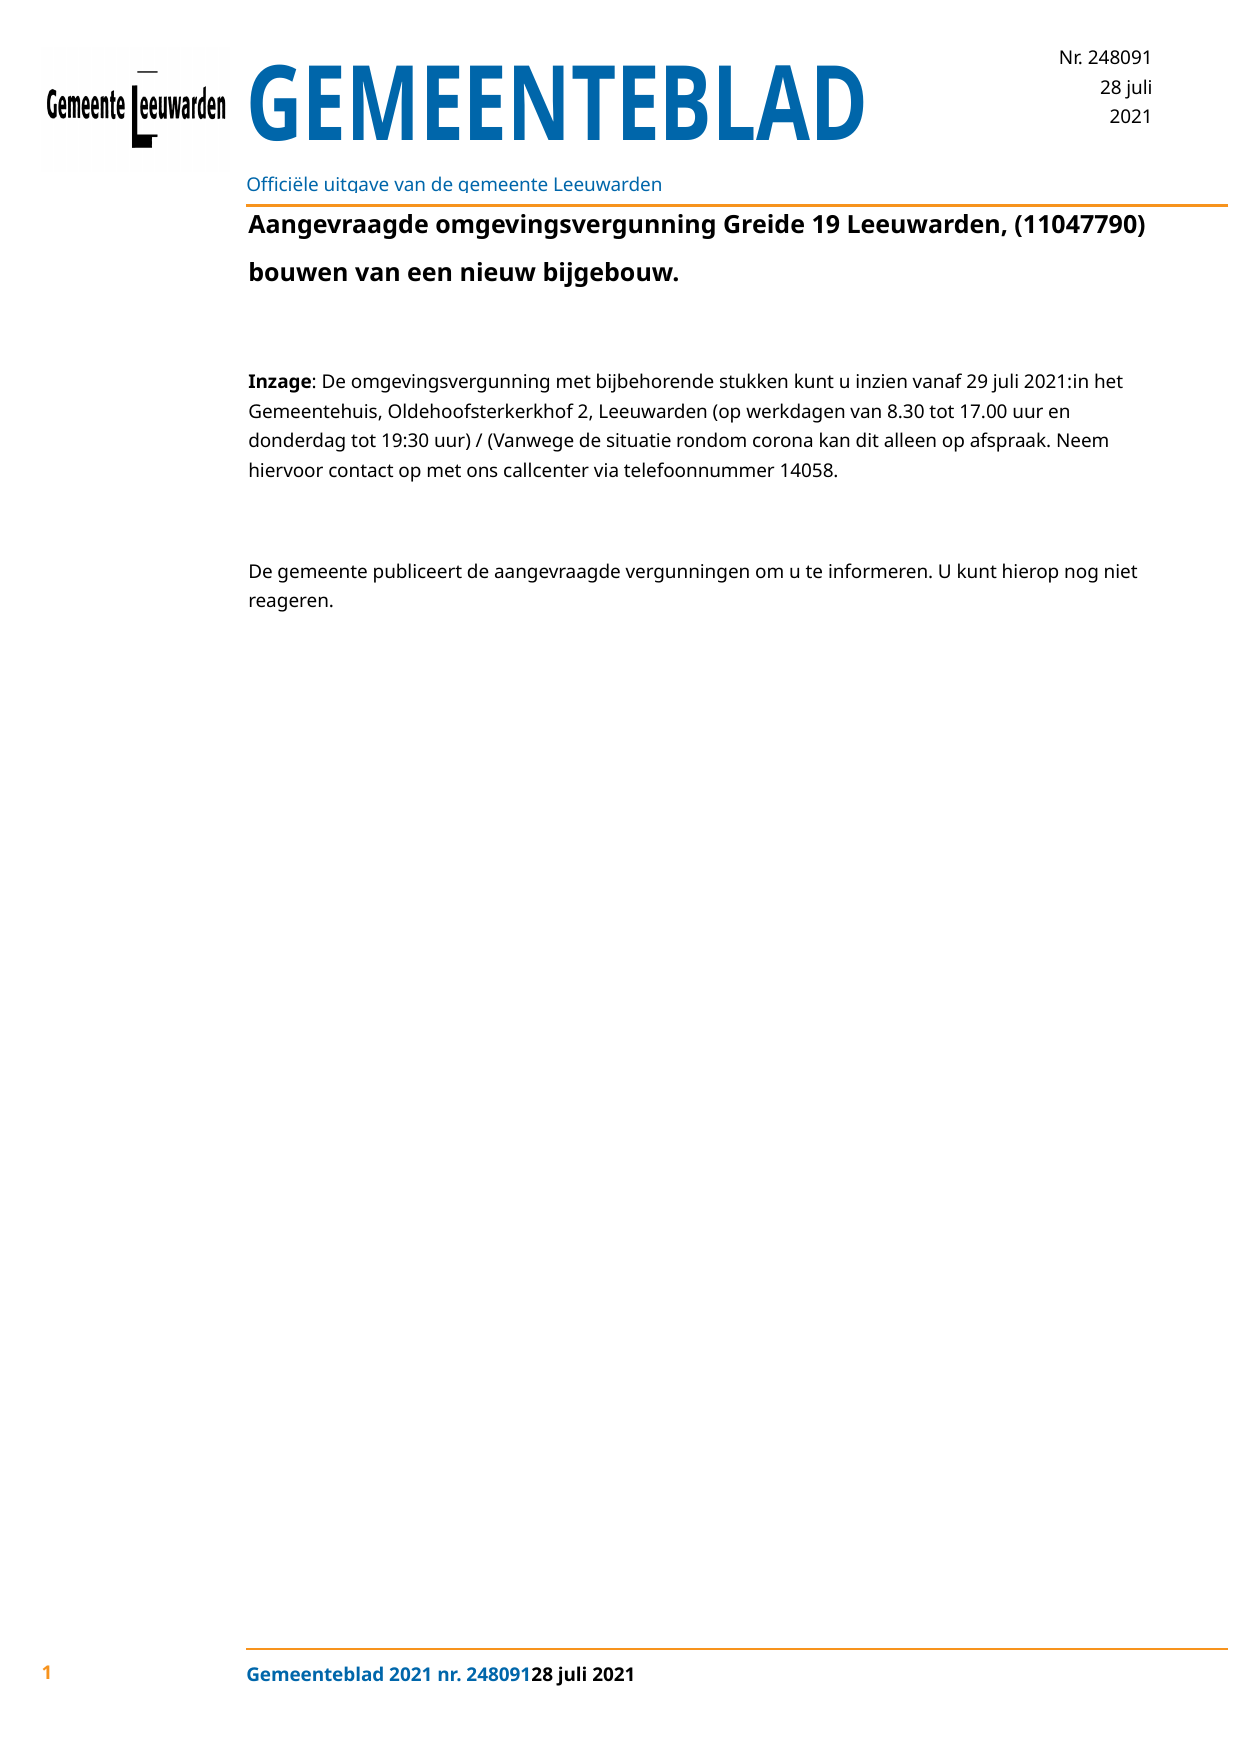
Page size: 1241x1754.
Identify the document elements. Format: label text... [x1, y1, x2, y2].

picture [41, 47, 231, 172]
text De gemeente publiceert de aangevraagde vergunningen om u te informeren. U kunt hierop nog niet reageren. [248, 558, 1152, 613]
text Aangevraagde omgevingsvergunning Greide 19 Leeuwarden, (11047790) bouwen van een nieuw bijgebouw. [248, 207, 1152, 288]
text Inzage: De omgevingsvergunning met bijbehorende stukken kunt u inzien vanaf 29 juli 2021:in het Gemeentehuis, Oldehoofsterkerkhof 2, Leeuwarden (op werkdagen van 8.30 tot 17.00 uur en donderdag tot 19:30 uur) / (Vanwege de situatie rondom corona kan dit alleen op afspraak. Neem hiervoor contact op met ons callcenter via telefoonnummer 14058. [248, 368, 1152, 483]
